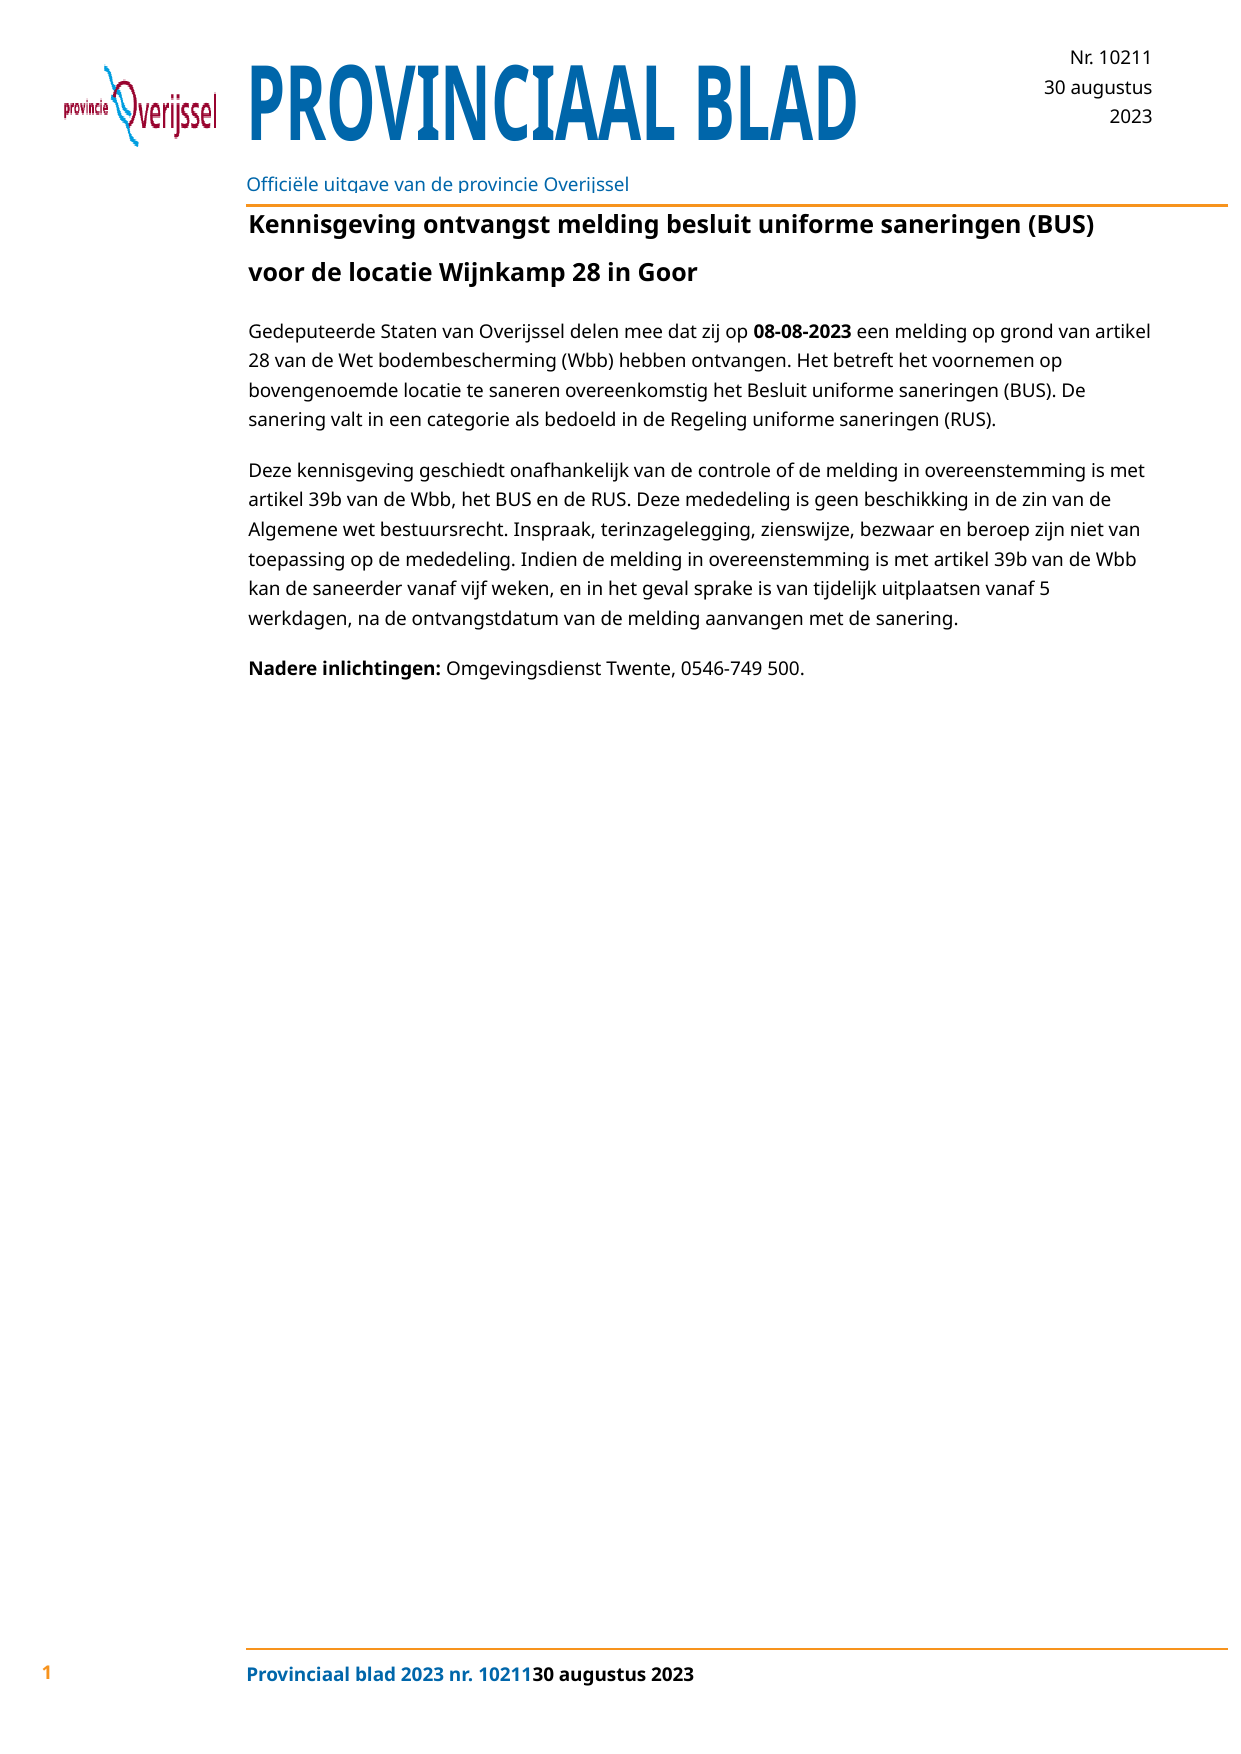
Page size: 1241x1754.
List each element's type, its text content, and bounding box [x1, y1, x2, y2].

picture [41, 47, 231, 172]
text Gedeputeerde Staten van Overijssel delen mee dat zij op 08-08-2023 een melding op grond van artikel 28 van de Wet bodembescherming (Wbb) hebben ontvangen. Het betreft het voornemen op bovengenoemde locatie te saneren overeenkomstig het Besluit uniforme saneringen (BUS). De sanering valt in een categorie als bedoeld in de Regeling uniforme saneringen (RUS). [248, 318, 1152, 432]
text Kennisgeving ontvangst melding besluit uniforme saneringen (BUS) voor de locatie Wijnkamp 28 in Goor [248, 207, 1152, 288]
text Deze kennisgeving geschiedt onafhankelijk van de controle of de melding in overeenstemming is met artikel 39b van de Wbb, het BUS en de RUS. Deze mededeling is geen beschikking in de zin van de Algemene wet bestuursrecht. Inspraak, terinzagelegging, zienswijze, bezwaar en beroep zijn niet van toepassing op de mededeling. Indien de melding in overeenstemming is met artikel 39b van de Wbb kan de saneerder vanaf vijf weken, en in het geval sprake is van tijdelijk uitplaatsen vanaf 5 werkdagen, na de ontvangstdatum van de melding aanvangen met de sanering. [248, 457, 1152, 631]
text Nadere inlichtingen: Omgevingsdienst Twente, 0546-749 500. [248, 655, 1152, 681]
